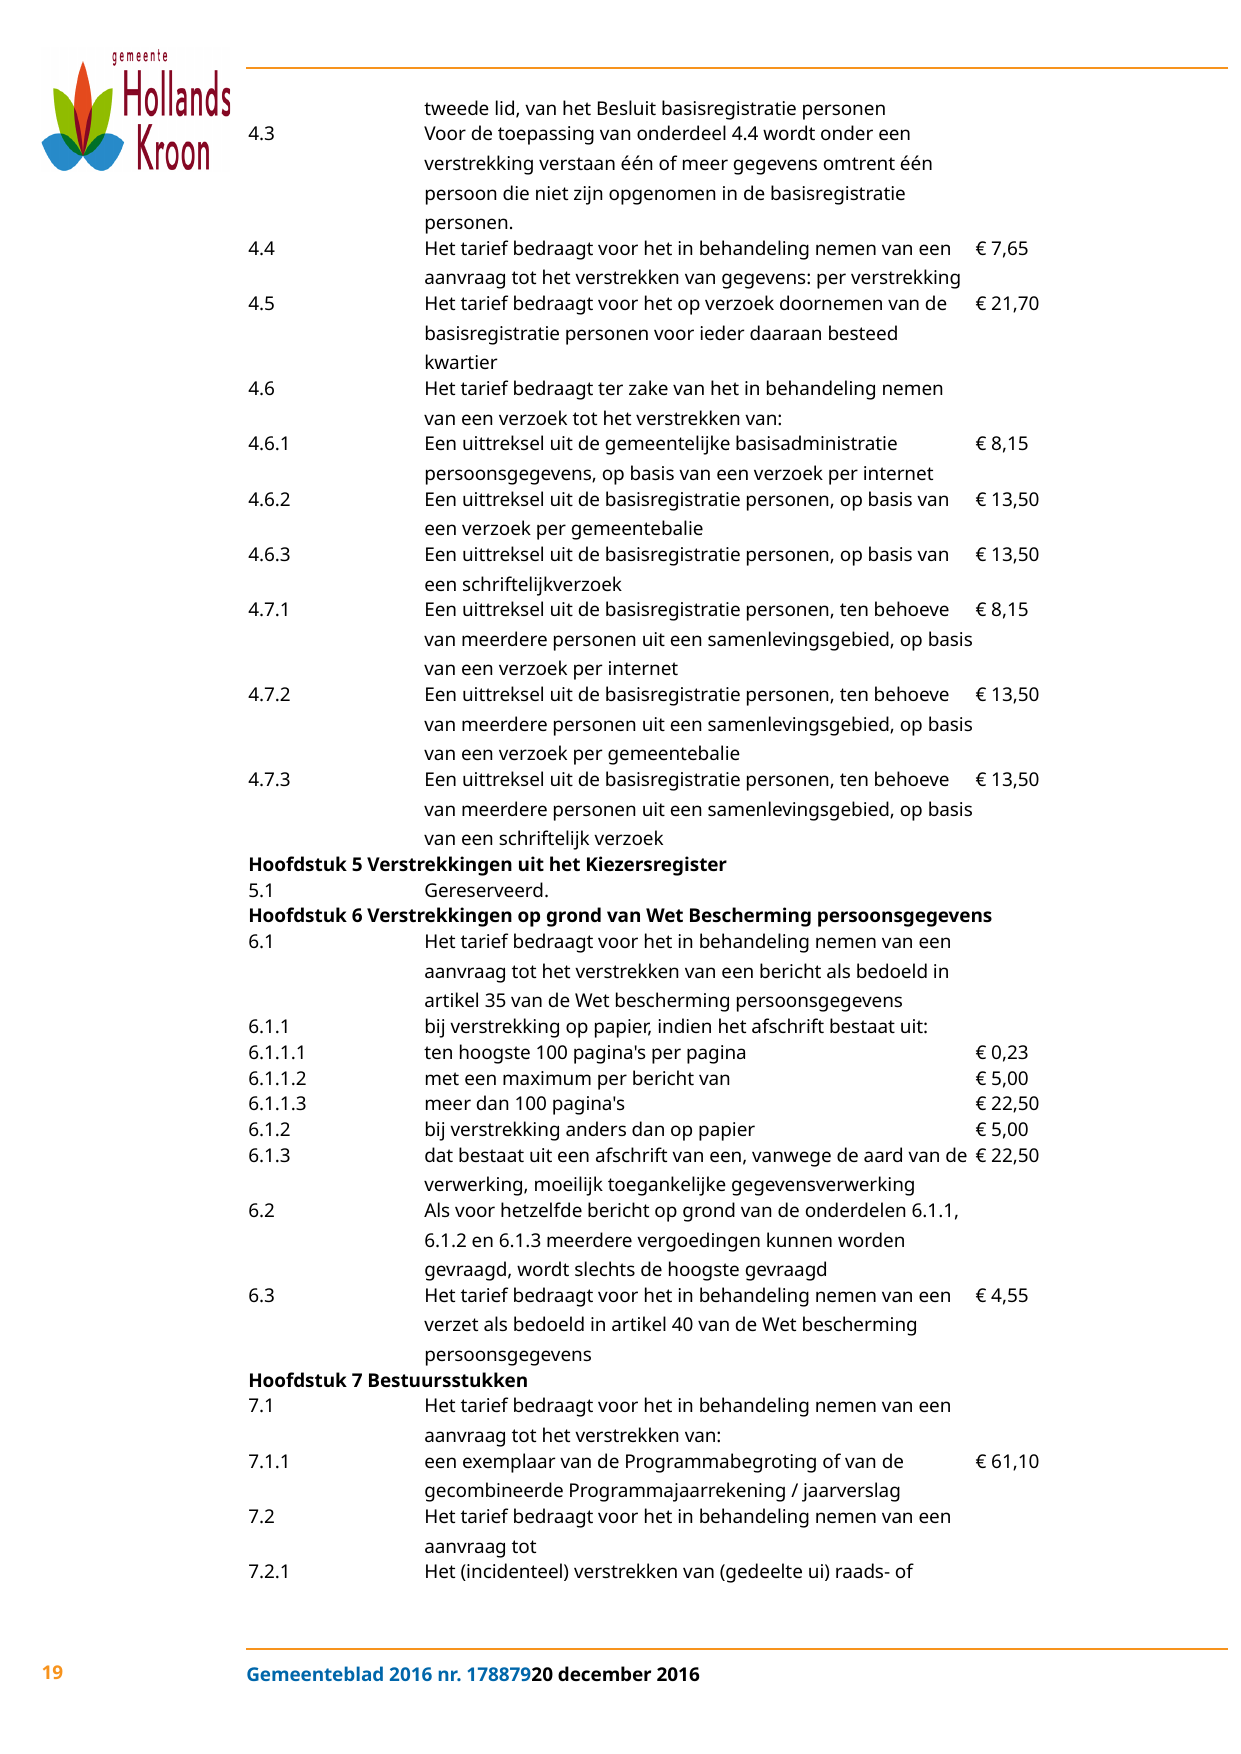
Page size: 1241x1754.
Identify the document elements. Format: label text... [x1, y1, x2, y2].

table_cell een exemplaar van de Programmabegroting of van de gecombineerde Programmajaarrekening / jaarverslag [424, 1448, 975, 1503]
table_cell € 5,00 [975, 1116, 1152, 1142]
table_cell 5.1 [248, 877, 424, 903]
table_cell 7.1.1 [248, 1448, 424, 1503]
table_cell 4.4 [248, 235, 424, 290]
table_cell Het tarief bedraagt voor het in behandeling nemen van een verzet als bedoeld in artikel 40 van de Wet bescherming persoonsgegevens [424, 1282, 975, 1367]
table_cell [975, 1197, 1152, 1282]
table_cell [248, 95, 424, 121]
table_cell € 8,15 [975, 431, 1152, 486]
table_cell [975, 877, 1152, 903]
table_cell Hoofdstuk 6 Verstrekkingen op grond van Wet Bescherming persoonsgegevens [248, 903, 1152, 928]
table_cell € 4,55 [975, 1282, 1152, 1367]
table_cell 7.2.1 [248, 1559, 424, 1584]
table_cell 6.1.3 [248, 1142, 424, 1197]
table_cell Een uittreksel uit de gemeentelijke basisadministratie persoonsgegevens, op basis van een verzoek per internet [424, 431, 975, 486]
table_cell Een uittreksel uit de basisregistratie personen, ten behoeve van meerdere personen uit een samenlevingsgebied, op basis van een schriftelijk verzoek [424, 766, 975, 851]
table_cell 6.1.1.2 [248, 1065, 424, 1090]
table_cell Als voor hetzelfde bericht op grond van de onderdelen 6.1.1, 6.1.2 en 6.1.3 meerdere vergoedingen kunnen worden gevraagd, wordt slechts de hoogste gevraagd [424, 1197, 975, 1282]
table_cell 4.6 [248, 375, 424, 431]
table_cell Het tarief bedraagt voor het op verzoek doornemen van de basisregistratie personen voor ieder daaraan besteed kwartier [424, 290, 975, 375]
table_cell Het tarief bedraagt voor het in behandeling nemen van een aanvraag tot [424, 1503, 975, 1559]
table_cell 6.1.1.3 [248, 1090, 424, 1116]
table_cell [975, 928, 1152, 1013]
table_cell 4.7.2 [248, 681, 424, 766]
table_cell Het tarief bedraagt voor het in behandeling nemen van een aanvraag tot het verstrekken van: [424, 1393, 975, 1448]
table_cell 6.1.2 [248, 1116, 424, 1142]
table_cell € 8,15 [975, 596, 1152, 681]
table_cell € 5,00 [975, 1065, 1152, 1090]
table_cell [975, 375, 1152, 431]
table_cell Het tarief bedraagt ter zake van het in behandeling nemen van een verzoek tot het verstrekken van: [424, 375, 975, 431]
table_cell € 22,50 [975, 1142, 1152, 1197]
table_cell € 22,50 [975, 1090, 1152, 1116]
table_cell bij verstrekking anders dan op papier [424, 1116, 975, 1142]
table_cell € 13,50 [975, 681, 1152, 766]
table_cell Het (incidenteel) verstrekken van (gedeelte ui) raads- of [424, 1559, 975, 1584]
table_cell Een uittreksel uit de basisregistratie personen, ten behoeve van meerdere personen uit een samenlevingsgebied, op basis van een verzoek per internet [424, 596, 975, 681]
table_cell 4.5 [248, 290, 424, 375]
table_cell [975, 1559, 1152, 1584]
table_cell Hoofdstuk 5 Verstrekkingen uit het Kiezersregister [248, 851, 1152, 877]
table_cell 7.1 [248, 1393, 424, 1448]
table_cell met een maximum per bericht van [424, 1065, 975, 1090]
table_cell Een uittreksel uit de basisregistratie personen, op basis van een verzoek per gemeentebalie [424, 486, 975, 541]
table_cell tweede lid, van het Besluit basisregistratie personen [424, 95, 975, 121]
table_cell 4.7.3 [248, 766, 424, 851]
table_cell dat bestaat uit een afschrift van een, vanwege de aard van de verwerking, moeilijk toegankelijke gegevensverwerking [424, 1142, 975, 1197]
table_cell 6.1.1.1 [248, 1039, 424, 1065]
table_cell 4.6.2 [248, 486, 424, 541]
table_cell € 13,50 [975, 486, 1152, 541]
table_cell Gereserveerd. [424, 877, 975, 903]
picture [41, 47, 231, 172]
table_cell Een uittreksel uit de basisregistratie personen, op basis van een schriftelijkverzoek [424, 541, 975, 596]
table_cell 6.2 [248, 1197, 424, 1282]
table_cell 6.1 [248, 928, 424, 1013]
table_cell [975, 121, 1152, 235]
table_cell Een uittreksel uit de basisregistratie personen, ten behoeve van meerdere personen uit een samenlevingsgebied, op basis van een verzoek per gemeentebalie [424, 681, 975, 766]
table_cell [975, 1503, 1152, 1559]
table_cell Hoofdstuk 7 Bestuursstukken [248, 1367, 1152, 1393]
table_cell € 21,70 [975, 290, 1152, 375]
table_cell [975, 95, 1152, 121]
table_cell 4.3 [248, 121, 424, 235]
table_cell € 7,65 [975, 235, 1152, 290]
table_cell 6.1.1 [248, 1013, 424, 1039]
table_cell [975, 1013, 1152, 1039]
table_cell Het tarief bedraagt voor het in behandeling nemen van een aanvraag tot het verstrekken van een bericht als bedoeld in artikel 35 van de Wet bescherming persoonsgegevens [424, 928, 975, 1013]
table_cell € 0,23 [975, 1039, 1152, 1065]
table_cell 4.6.1 [248, 431, 424, 486]
table_cell 6.3 [248, 1282, 424, 1367]
table_cell Voor de toepassing van onderdeel 4.4 wordt onder een verstrekking verstaan één of meer gegevens omtrent één persoon die niet zijn opgenomen in de basisregistratie personen. [424, 121, 975, 235]
table_cell ten hoogste 100 pagina's per pagina [424, 1039, 975, 1065]
table_cell 7.2 [248, 1503, 424, 1559]
table_cell 4.7.1 [248, 596, 424, 681]
table_cell [975, 1393, 1152, 1448]
table_cell 4.6.3 [248, 541, 424, 596]
table_cell € 61,10 [975, 1448, 1152, 1503]
table_cell € 13,50 [975, 541, 1152, 596]
table_cell Het tarief bedraagt voor het in behandeling nemen van een aanvraag tot het verstrekken van gegevens: per verstrekking [424, 235, 975, 290]
table_cell bij verstrekking op papier, indien het afschrift bestaat uit: [424, 1013, 975, 1039]
table_cell € 13,50 [975, 766, 1152, 851]
table_cell meer dan 100 pagina's [424, 1090, 975, 1116]
